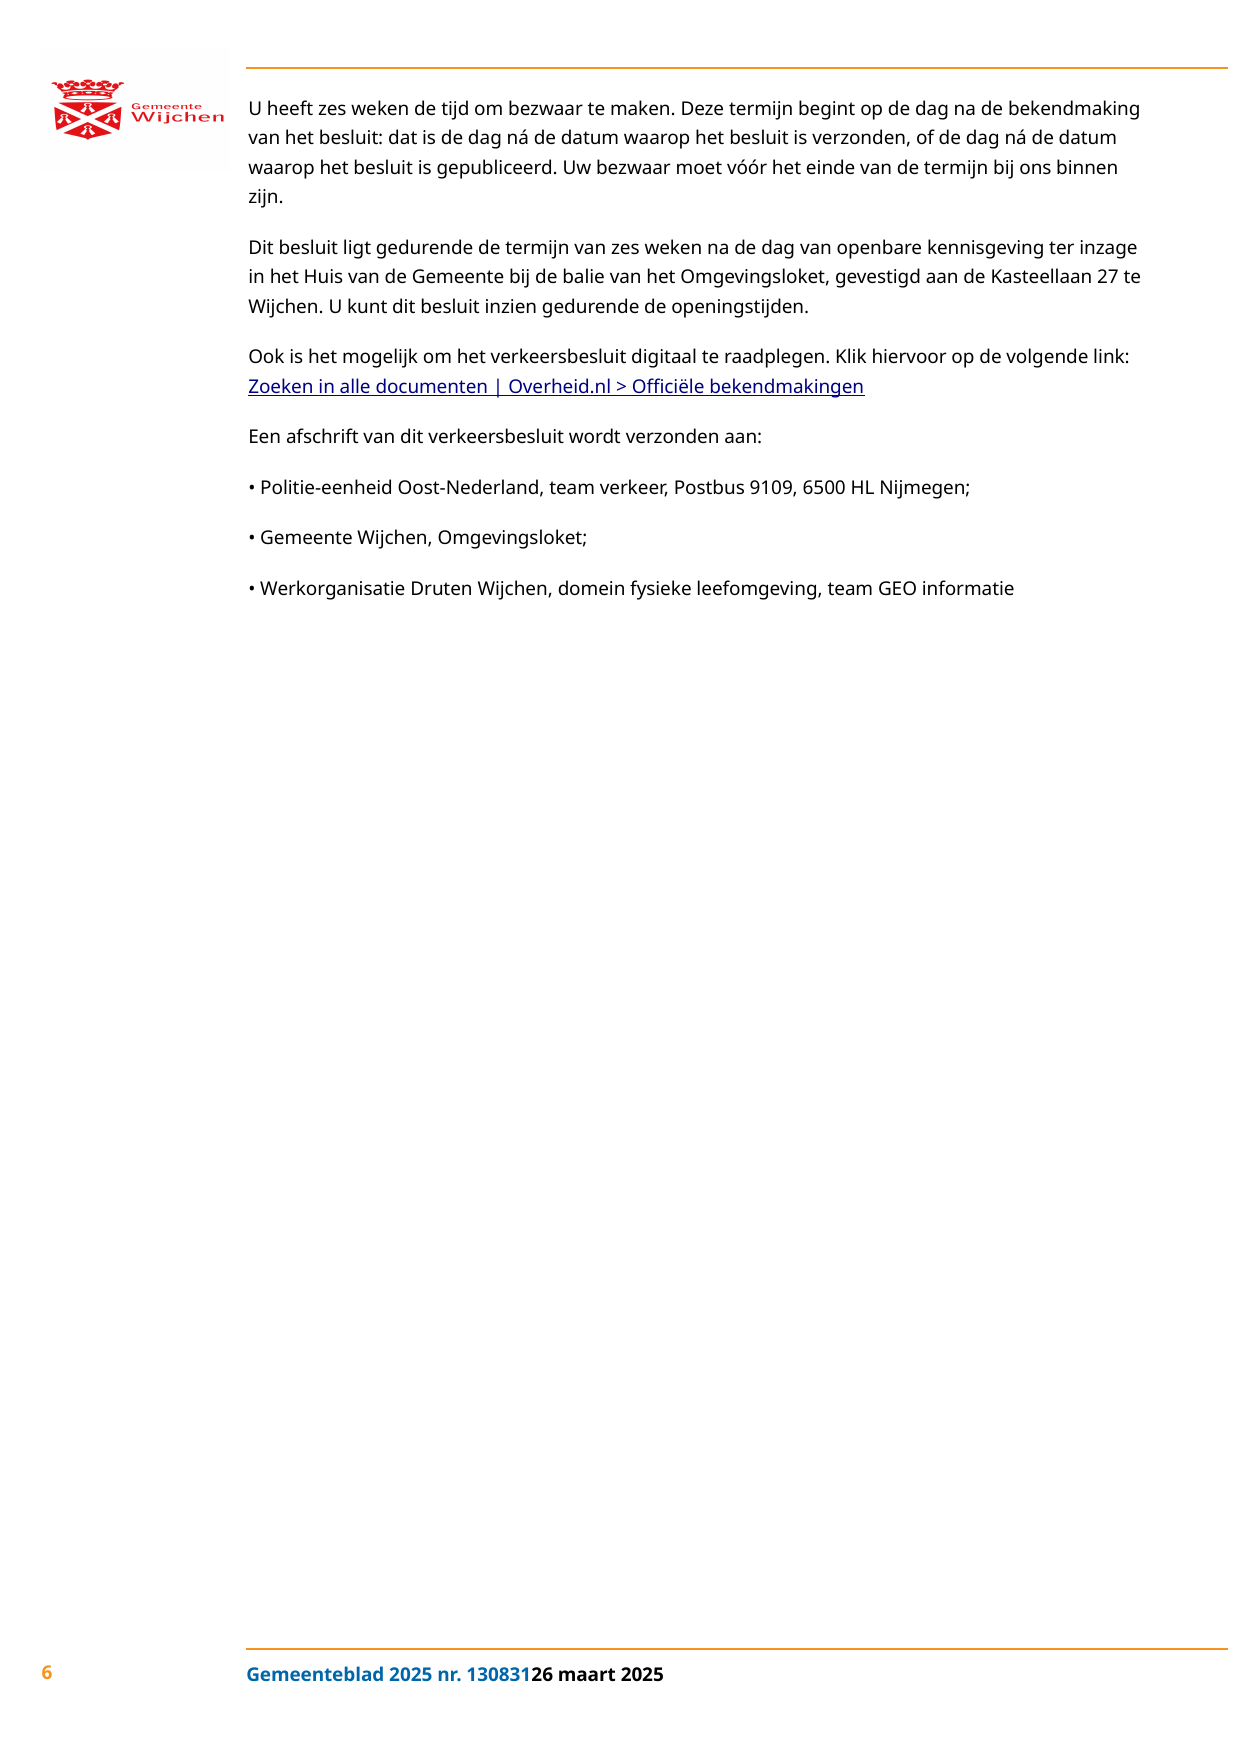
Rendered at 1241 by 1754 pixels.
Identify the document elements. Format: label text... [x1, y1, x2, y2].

text U heeft zes weken de tijd om bezwaar te maken. Deze termijn begint op de dag na de bekendmaking van het besluit: dat is de dag ná de datum waarop het besluit is verzonden, of de dag ná de datum waarop het besluit is gepubliceerd. Uw bezwaar moet vóór het einde van de termijn bij ons binnen zijn. [248, 95, 1152, 209]
text Ook is het mogelijk om het verkeersbesluit digitaal te raadplegen. Klik hiervoor op de volgende link: Zoeken in alle documenten | Overheid.nl > Officiële bekendmakingen [248, 343, 1152, 399]
text Een afschrift van dit verkeersbesluit wordt verzonden aan: [248, 423, 1152, 449]
text • Politie-eenheid Oost-Nederland, team verkeer, Postbus 9109, 6500 HL Nijmegen; [248, 474, 1152, 500]
text • Werkorganisatie Druten Wijchen, domein fysieke leefomgeving, team GEO informatie [248, 575, 1152, 601]
picture [41, 47, 231, 172]
text • Gemeente Wijchen, Omgevingsloket; [248, 524, 1152, 550]
text Dit besluit ligt gedurende de termijn van zes weken na de dag van openbare kennisgeving ter inzage in het Huis van de Gemeente bij de balie van het Omgevingsloket, gevestigd aan de Kasteellaan 27 te Wijchen. U kunt dit besluit inzien gedurende de openingstijden. [248, 234, 1152, 319]
